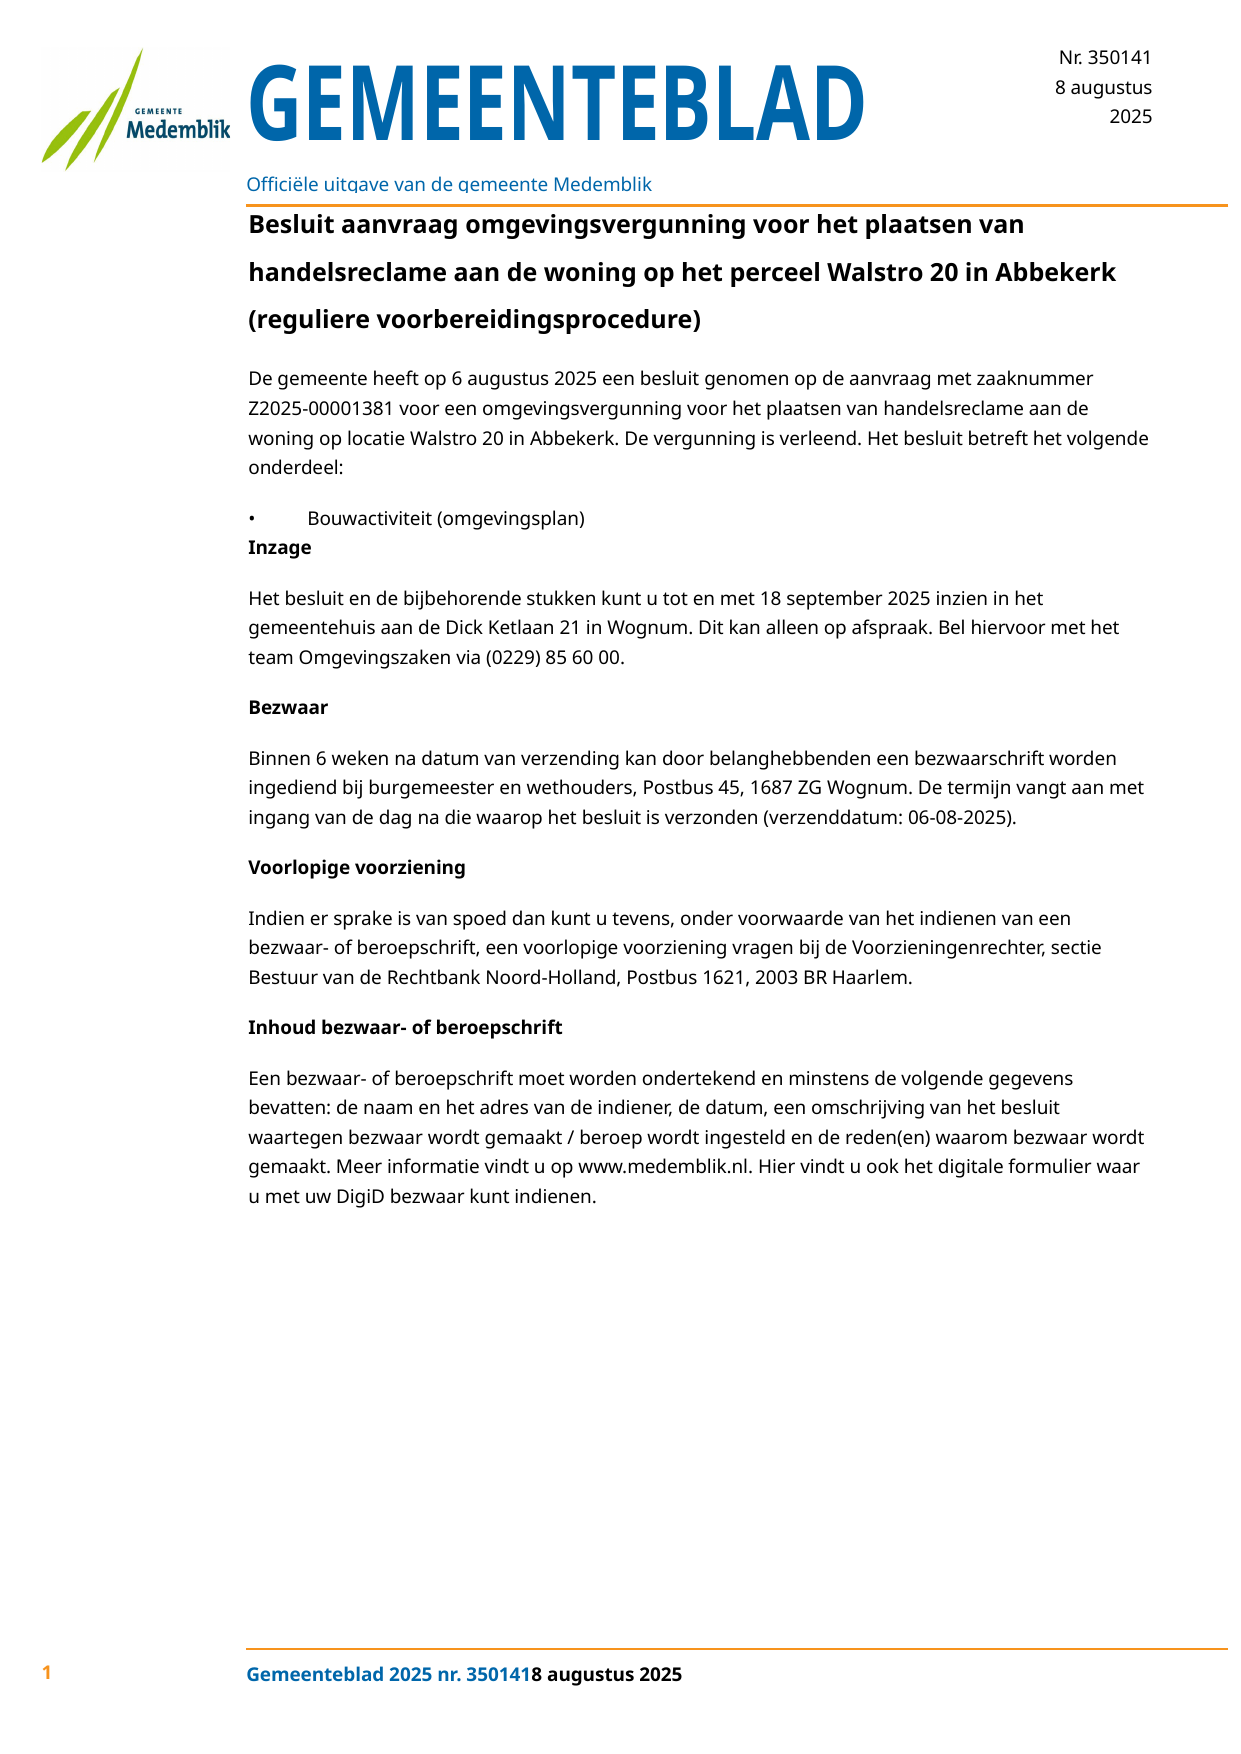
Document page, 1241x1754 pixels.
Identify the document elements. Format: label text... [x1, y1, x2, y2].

picture [41, 47, 231, 172]
text Het besluit en de bijbehorende stukken kunt u tot en met 18 september 2025 inzien in het gemeentehuis aan de Dick Ketlaan 21 in Wognum. Dit kan alleen op afspraak. Bel hiervoor met het team Omgevingszaken via (0229) 85 60 00. [248, 585, 1152, 669]
text De gemeente heeft op 6 augustus 2025 een besluit genomen op de aanvraag met zaaknummer Z2025-00001381 voor een omgevingsvergunning voor het plaatsen van handelsreclame aan de woning op locatie Walstro 20 in Abbekerk. De vergunning is verleend. Het besluit betreft het volgende onderdeel: [248, 366, 1152, 480]
text Besluit aanvraag omgevingsvergunning voor het plaatsen van handelsreclame aan de woning op het perceel Walstro 20 in Abbekerk (reguliere voorbereidingsprocedure) [248, 207, 1152, 336]
text Inhoud bezwaar- of beroepschrift [248, 1014, 1152, 1040]
text Voorlopige voorziening [248, 854, 1152, 880]
text Binnen 6 weken na datum van verzending kan door belanghebbenden een bezwaarschrift worden ingediend bij burgemeester en wethouders, Postbus 45, 1687 ZG Wognum. De termijn vangt aan met ingang van de dag na die waarop het besluit is verzonden (verzenddatum: 06-08-2025). [248, 745, 1152, 829]
text Inzage [248, 534, 1152, 560]
text Bezwaar [248, 694, 1152, 720]
list Bouwactiviteit (omgevingsplan) [248, 505, 1152, 530]
text Een bezwaar- of beroepschrift moet worden ondertekend en minstens de volgende gegevens bevatten: de naam en het adres van de indiener, de datum, een omschrijving van het besluit waartegen bezwaar wordt gemaakt / beroep wordt ingesteld en de reden(en) waarom bezwaar wordt gemaakt. Meer informatie vindt u op www.medemblik.nl. Hier vindt u ook het digitale formulier waar u met uw DigiD bezwaar kunt indienen. [248, 1065, 1152, 1209]
text Indien er sprake is van spoed dan kunt u tevens, onder voorwaarde van het indienen van een bezwaar- of beroepschrift, een voorlopige voorziening vragen bij de Voorzieningenrechter, sectie Bestuur van de Rechtbank Noord-Holland, Postbus 1621, 2003 BR Haarlem. [248, 905, 1152, 989]
